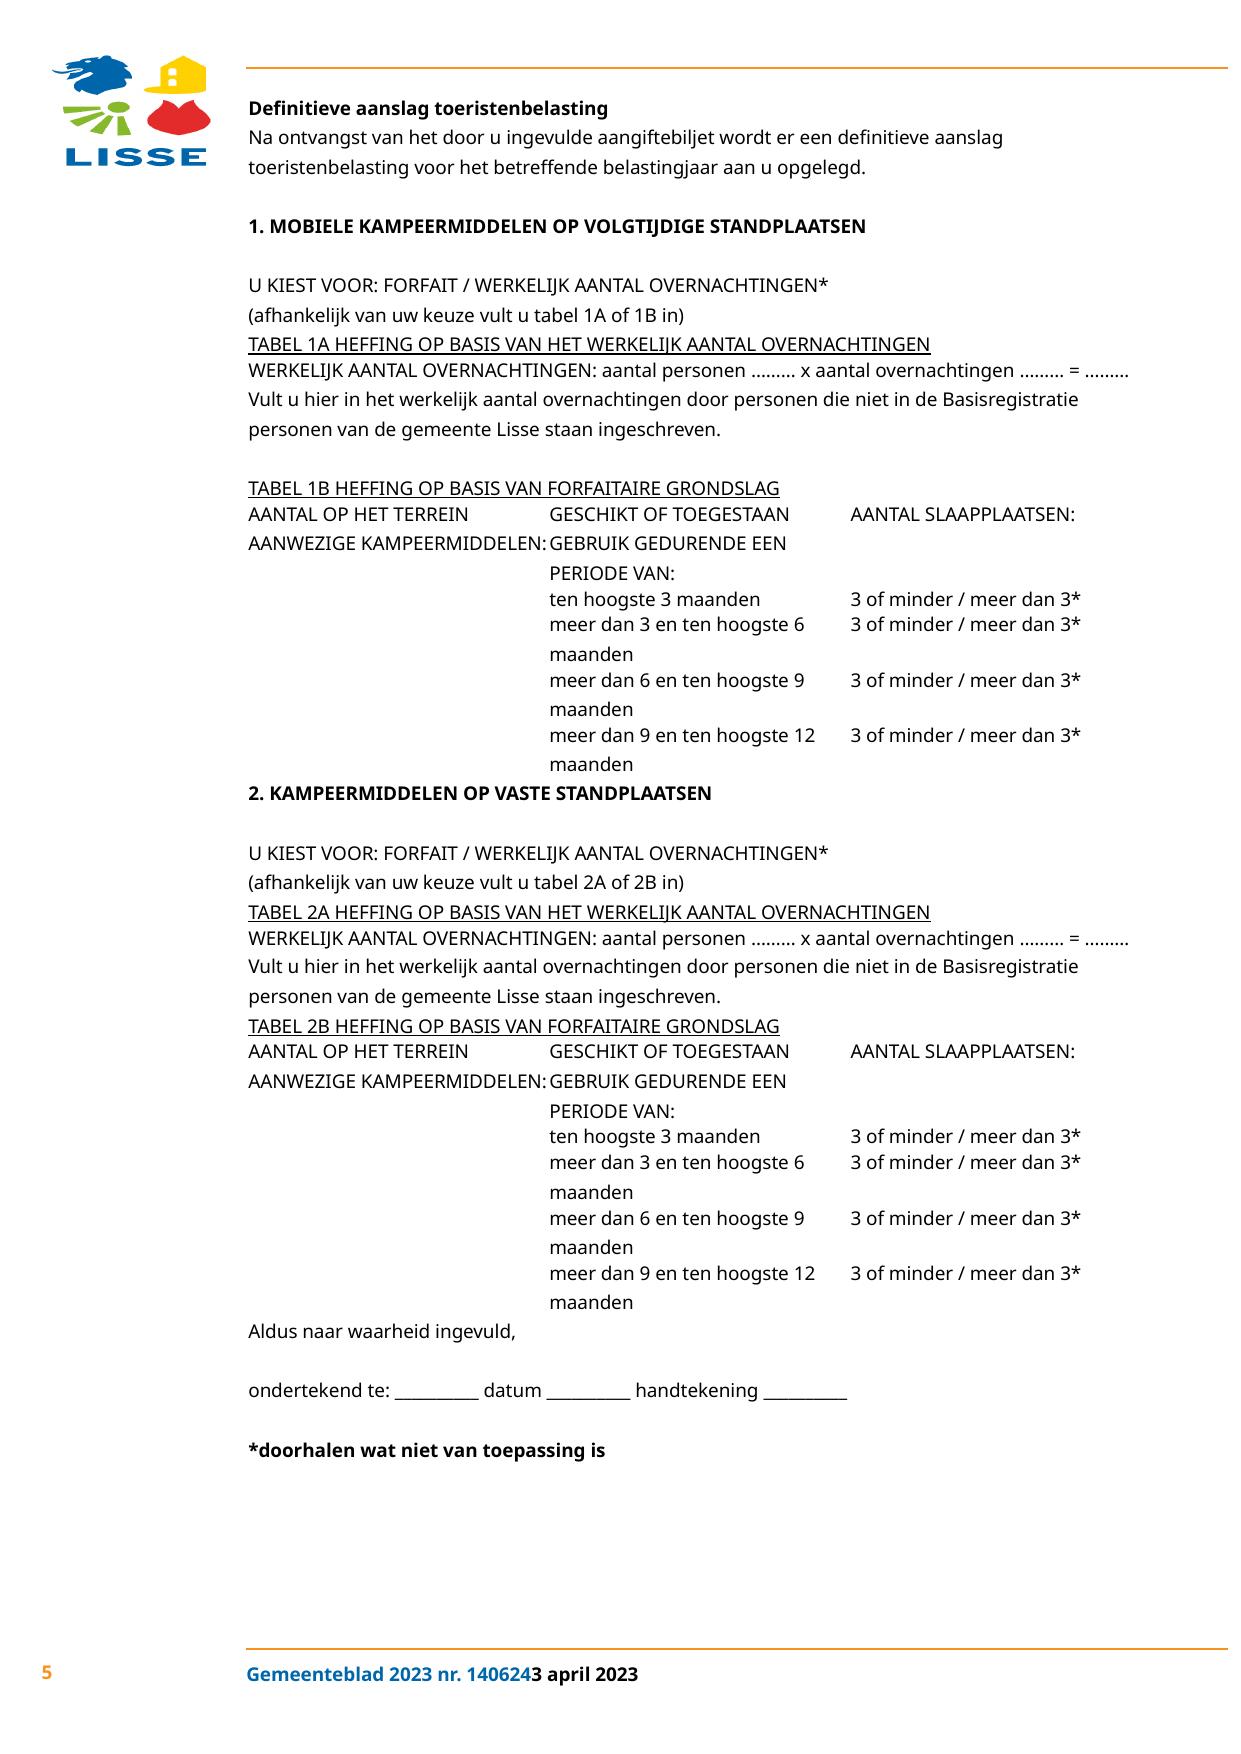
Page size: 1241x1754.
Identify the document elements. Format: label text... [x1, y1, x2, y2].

table_cell meer dan 6 en ten hoogste 9 maanden [549, 667, 850, 722]
table_cell 3 of minder / meer dan 3* [850, 722, 1152, 777]
table_cell [248, 1149, 549, 1205]
table_cell meer dan 3 en ten hoogste 6 maanden [549, 611, 850, 667]
text (afhankelijk van uw keuze vult u tabel 2A of 2B in) [248, 869, 1152, 895]
table_cell meer dan 9 en ten hoogste 12 maanden [549, 1260, 850, 1315]
table_cell ten hoogste 3 maanden [549, 586, 850, 611]
table_cell [248, 1260, 549, 1315]
text ondertekend te: __________ datum __________ handtekening __________ [248, 1378, 1152, 1403]
table_cell 3 of minder / meer dan 3* [850, 1205, 1152, 1260]
table_cell GESCHIKT OF TOEGESTAAN GEBRUIK GEDURENDE EEN PERIODE VAN: [549, 501, 850, 586]
text Vult u hier in het werkelijk aantal overnachtingen door personen die niet in de Basisregistratie personen van de gemeente Lisse staan ingeschreven. [248, 386, 1152, 442]
text U KIEST VOOR: FORFAIT / WERKELIJK AANTAL OVERNACHTINGEN* [248, 272, 1152, 298]
table_cell AANTAL SLAAPPLAATSEN: [850, 501, 1152, 586]
text U KIEST VOOR: FORFAIT / WERKELIJK AANTAL OVERNACHTINGEN* [248, 840, 1152, 866]
table_cell 3 of minder / meer dan 3* [850, 1260, 1152, 1315]
table_cell ten hoogste 3 maanden [549, 1124, 850, 1149]
table_cell meer dan 6 en ten hoogste 9 maanden [549, 1205, 850, 1260]
table_cell AANTAL OP HET TERREIN AANWEZIGE KAMPEERMIDDELEN: [248, 501, 549, 586]
picture [41, 47, 231, 172]
table_header TABEL 2B HEFFING OP BASIS VAN FORFAITAIRE GRONDSLAG [248, 1013, 1152, 1039]
table_header TABEL 1B HEFFING OP BASIS VAN FORFAITAIRE GRONDSLAG [248, 475, 1152, 501]
text 1. MOBIELE KAMPEERMIDDELEN OP VOLGTIJDIGE STANDPLAATSEN [248, 213, 1152, 239]
table_cell AANTAL OP HET TERREIN AANWEZIGE KAMPEERMIDDELEN: [248, 1039, 549, 1124]
table_cell 3 of minder / meer dan 3* [850, 1124, 1152, 1149]
table_cell [248, 611, 549, 667]
text Vult u hier in het werkelijk aantal overnachtingen door personen die niet in de Basisregistratie personen van de gemeente Lisse staan ingeschreven. [248, 954, 1152, 1009]
table_cell meer dan 3 en ten hoogste 6 maanden [549, 1149, 850, 1205]
text Aldus naar waarheid ingevuld, [248, 1318, 1152, 1344]
text Na ontvangst van het door u ingevulde aangiftebiljet wordt er een definitieve aanslag toeristenbelasting voor het betreffende belastingjaar aan u opgelegd. [248, 124, 1152, 180]
table_cell GESCHIKT OF TOEGESTAAN GEBRUIK GEDURENDE EEN PERIODE VAN: [549, 1039, 850, 1124]
table_cell [248, 667, 549, 722]
table_cell [248, 1124, 549, 1149]
table_cell AANTAL SLAAPPLAATSEN: [850, 1039, 1152, 1124]
table_header TABEL 1A HEFFING OP BASIS VAN HET WERKELIJK AANTAL OVERNACHTINGEN [248, 332, 1152, 357]
table_cell 3 of minder / meer dan 3* [850, 1149, 1152, 1205]
text (afhankelijk van uw keuze vult u tabel 1A of 1B in) [248, 302, 1152, 328]
table_cell 3 of minder / meer dan 3* [850, 586, 1152, 611]
table_cell [248, 586, 549, 611]
table_cell WERKELIJK AANTAL OVERNACHTINGEN: aantal personen ……… x aantal overnachtingen ……… = ……… [248, 357, 1152, 383]
text *doorhalen wat niet van toepassing is [248, 1437, 1152, 1463]
table_cell meer dan 9 en ten hoogste 12 maanden [549, 722, 850, 777]
table_cell 3 of minder / meer dan 3* [850, 667, 1152, 722]
table_cell [248, 722, 549, 777]
table_cell WERKELIJK AANTAL OVERNACHTINGEN: aantal personen ……… x aantal overnachtingen ……… = ……… [248, 925, 1152, 951]
table_cell 3 of minder / meer dan 3* [850, 611, 1152, 667]
table_header TABEL 2A HEFFING OP BASIS VAN HET WERKELIJK AANTAL OVERNACHTINGEN [248, 899, 1152, 925]
text Definitieve aanslag toeristenbelasting [248, 95, 1152, 121]
text 2. KAMPEERMIDDELEN OP VASTE STANDPLAATSEN [248, 781, 1152, 806]
table_cell [248, 1205, 549, 1260]
